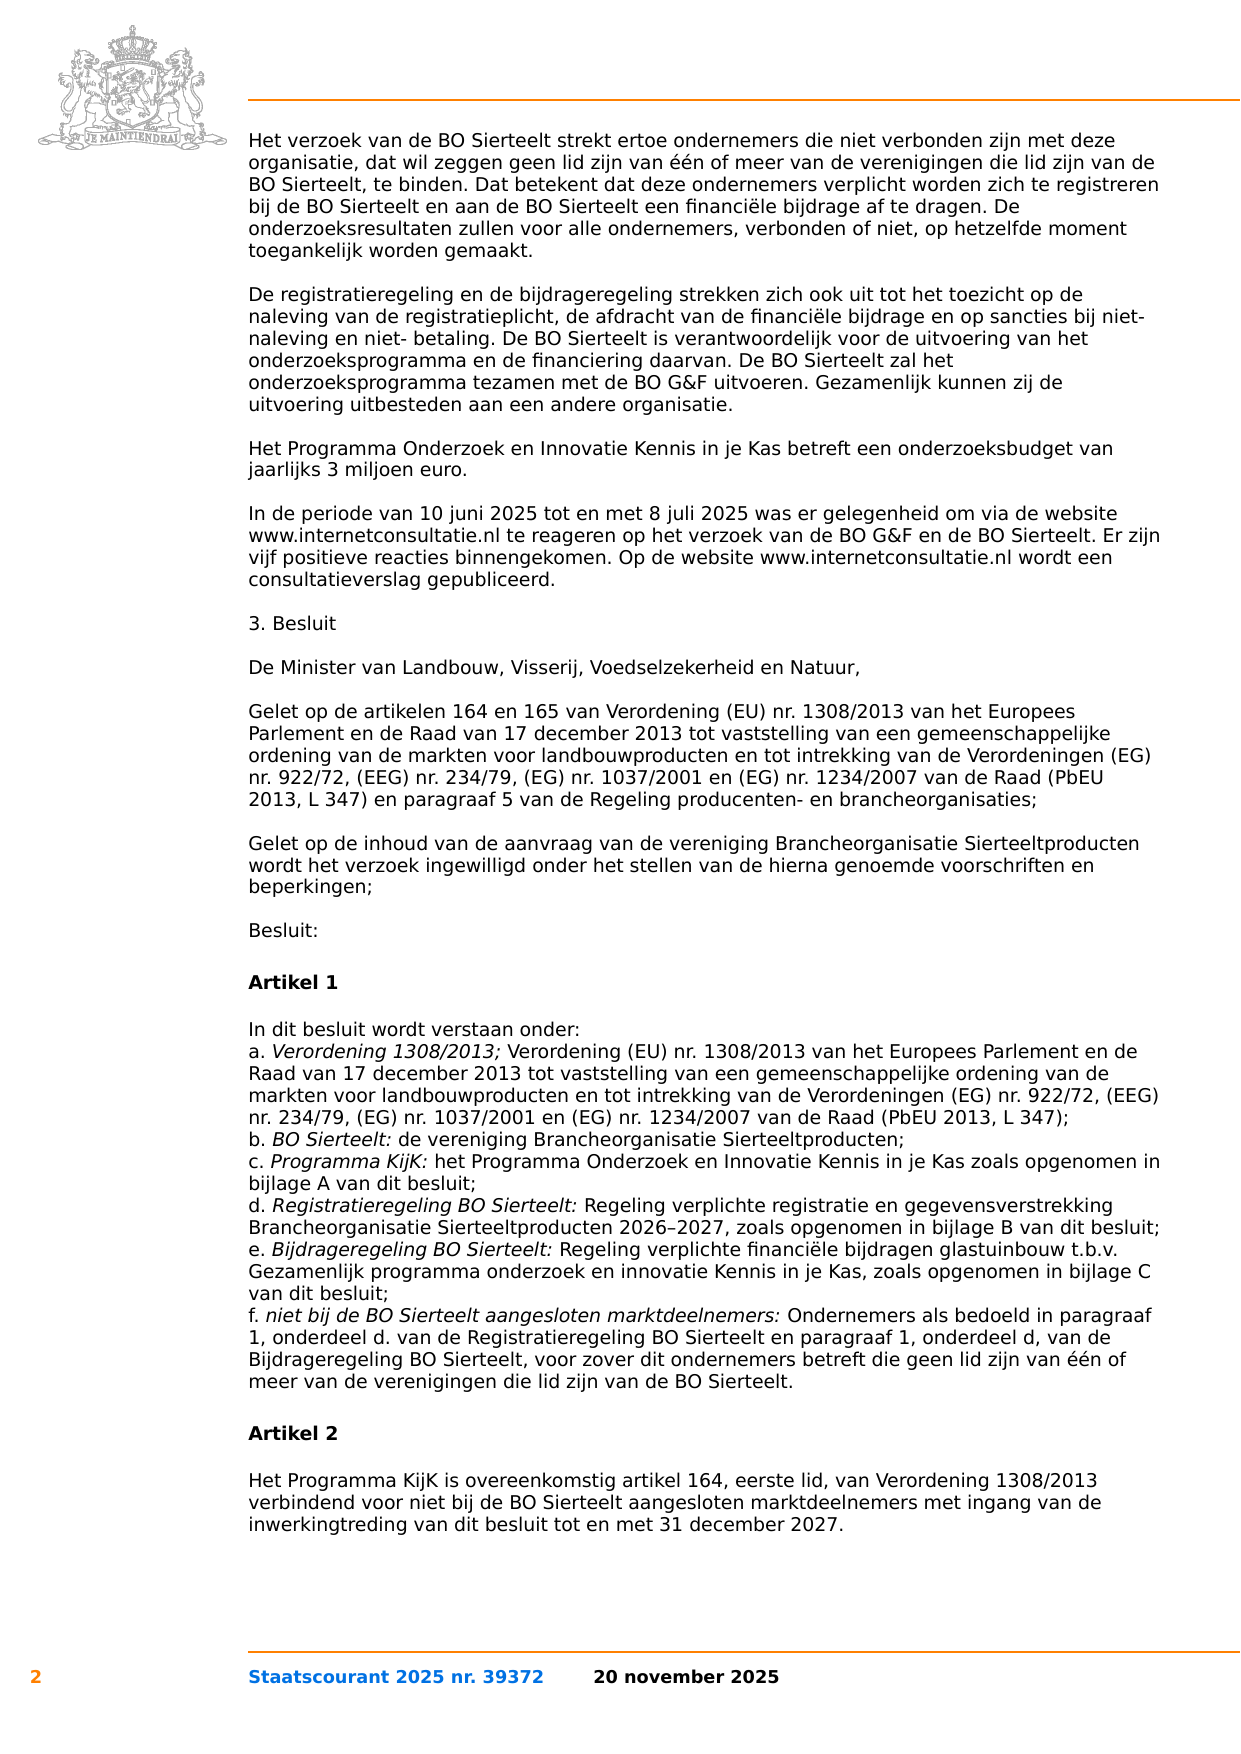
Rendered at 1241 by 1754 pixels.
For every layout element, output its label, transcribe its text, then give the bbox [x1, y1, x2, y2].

text Gelet op de artikelen 164 en 165 van Verordening (EU) nr. 1308/2013 van het Europees Parlement en de Raad van 17 december 2013 tot vaststelling van een gemeenschappelijke ordening van de markten voor landbouwproducten en tot intrekking van de Verordeningen (EG) nr. 922/72, (EEG) nr. 234/79, (EG) nr. 1037/2001 en (EG) nr. 1234/2007 van de Raad (PbEU 2013, L 347) en paragraaf 5 van de Regeling producenten- en brancheorganisaties; [248, 701, 1163, 811]
text In dit besluit wordt verstaan onder: [248, 1019, 1163, 1041]
text e. Bijdrageregeling BO Sierteelt: Regeling verplichte financiële bijdragen glastuinbouw t.b.v. Gezamenlijk programma onderzoek en innovatie Kennis in je Kas, zoals opgenomen in bijlage C van dit besluit; [248, 1239, 1163, 1305]
subtitle Artikel 1 [248, 972, 1163, 994]
text Gelet op de inhoud van de aanvraag van de vereniging Brancheorganisatie Sierteeltproducten wordt het verzoek ingewilligd onder het stellen van de hierna genoemde voorschriften en beperkingen; [248, 832, 1163, 898]
text Het Programma Onderzoek en Innovatie Kennis in je Kas betreft een onderzoeksbudget van jaarlijks 3 miljoen euro. [248, 437, 1163, 481]
text a. Verordening 1308/2013; Verordening (EU) nr. 1308/2013 van het Europees Parlement en de Raad van 17 december 2013 tot vaststelling van een gemeenschappelijke ordening van de markten voor landbouwproducten en tot intrekking van de Verordeningen (EG) nr. 922/72, (EEG) nr. 234/79, (EG) nr. 1037/2001 en (EG) nr. 1234/2007 van de Raad (PbEU 2013, L 347); [248, 1041, 1163, 1129]
subtitle Artikel 2 [248, 1423, 1163, 1445]
text c. Programma KijK: het Programma Onderzoek en Innovatie Kennis in je Kas zoals opgenomen in bijlage A van dit besluit; [248, 1151, 1163, 1195]
text Het verzoek van de BO Sierteelt strekt ertoe ondernemers die niet verbonden zijn met deze organisatie, dat wil zeggen geen lid zijn van één of meer van de verenigingen die lid zijn van de BO Sierteelt, te binden. Dat betekent dat deze ondernemers verplicht worden zich te registreren bij de BO Sierteelt en aan de BO Sierteelt een financiële bijdrage af te dragen. De onderzoeksresultaten zullen voor alle ondernemers, verbonden of niet, op hetzelfde moment toegankelijk worden gemaakt. [248, 130, 1163, 262]
text d. Registratieregeling BO Sierteelt: Regeling verplichte registratie en gegevensverstrekking Brancheorganisatie Sierteeltproducten 2026–2027, zoals opgenomen in bijlage B van dit besluit; [248, 1195, 1163, 1239]
picture [38, 25, 227, 150]
text In de periode van 10 juni 2025 tot en met 8 juli 2025 was er gelegenheid om via de website www.internetconsultatie.nl te reageren op het verzoek van de BO G&F en de BO Sierteelt. Er zijn vijf positieve reacties binnengekomen. Op de website www.internetconsultatie.nl wordt een consultatieverslag gepubliceerd. [248, 503, 1163, 591]
text f. niet bij de BO Sierteelt aangesloten marktdeelnemers: Ondernemers als bedoeld in paragraaf 1, onderdeel d. van de Registratieregeling BO Sierteelt en paragraaf 1, onderdeel d, van de Bijdrageregeling BO Sierteelt, voor zover dit ondernemers betreft die geen lid zijn van één of meer van de verenigingen die lid zijn van de BO Sierteelt. [248, 1305, 1163, 1393]
text De registratieregeling en de bijdrageregeling strekken zich ook uit tot het toezicht op de naleving van de registratieplicht, de afdracht van de financiële bijdrage en op sancties bij niet-naleving en niet- betaling. De BO Sierteelt is verantwoordelijk voor de uitvoering van het onderzoeksprogramma en de financiering daarvan. De BO Sierteelt zal het onderzoeksprogramma tezamen met de BO G&F uitvoeren. Gezamenlijk kunnen zij de uitvoering uitbesteden aan een andere organisatie. [248, 284, 1163, 416]
text Het Programma KijK is overeenkomstig artikel 164, eerste lid, van Verordening 1308/2013 verbindend voor niet bij de BO Sierteelt aangesloten marktdeelnemers met ingang van de inwerkingtreding van dit besluit tot en met 31 december 2027. [248, 1470, 1163, 1536]
subtitle 3. Besluit [248, 613, 1163, 635]
text b. BO Sierteelt: de vereniging Brancheorganisatie Sierteeltproducten; [248, 1129, 1163, 1151]
text Besluit: [248, 920, 1163, 942]
text De Minister van Landbouw, Visserij, Voedselzekerheid en Natuur, [248, 657, 1163, 679]
